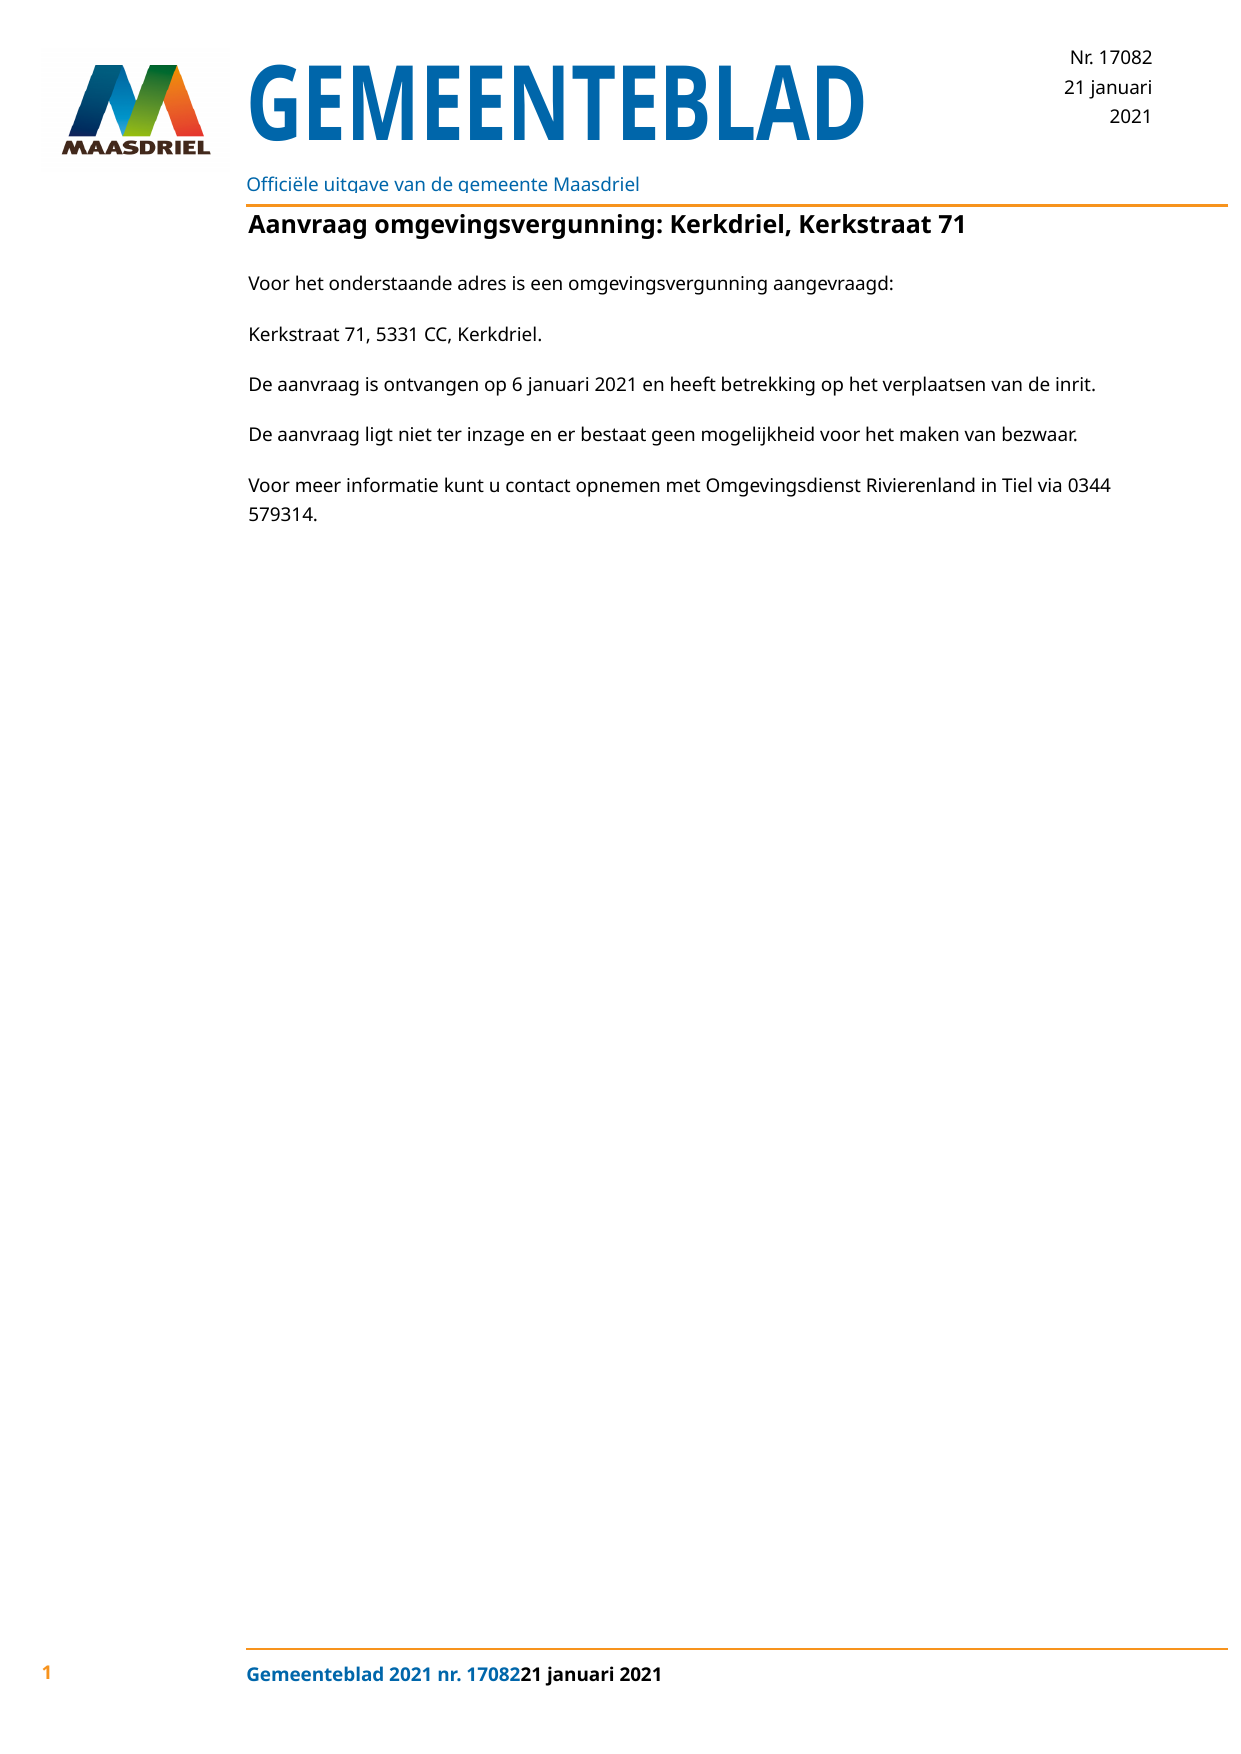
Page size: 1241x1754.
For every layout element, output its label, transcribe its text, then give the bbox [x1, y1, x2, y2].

text Voor het onderstaande adres is een omgevingsvergunning aangevraagd: [248, 270, 1152, 296]
picture [41, 47, 231, 172]
text De aanvraag is ontvangen op 6 januari 2021 en heeft betrekking op het verplaatsen van de inrit. [248, 371, 1152, 397]
text Kerkstraat 71, 5331 CC, Kerkdriel. [248, 321, 1152, 346]
text De aanvraag ligt niet ter inzage en er bestaat geen mogelijkheid voor het maken van bezwaar. [248, 422, 1152, 447]
text Aanvraag omgevingsvergunning: Kerkdriel, Kerkstraat 71 [248, 207, 1152, 241]
text Voor meer informatie kunt u contact opnemen met Omgevingsdienst Rivierenland in Tiel via 0344 579314. [248, 472, 1152, 527]
